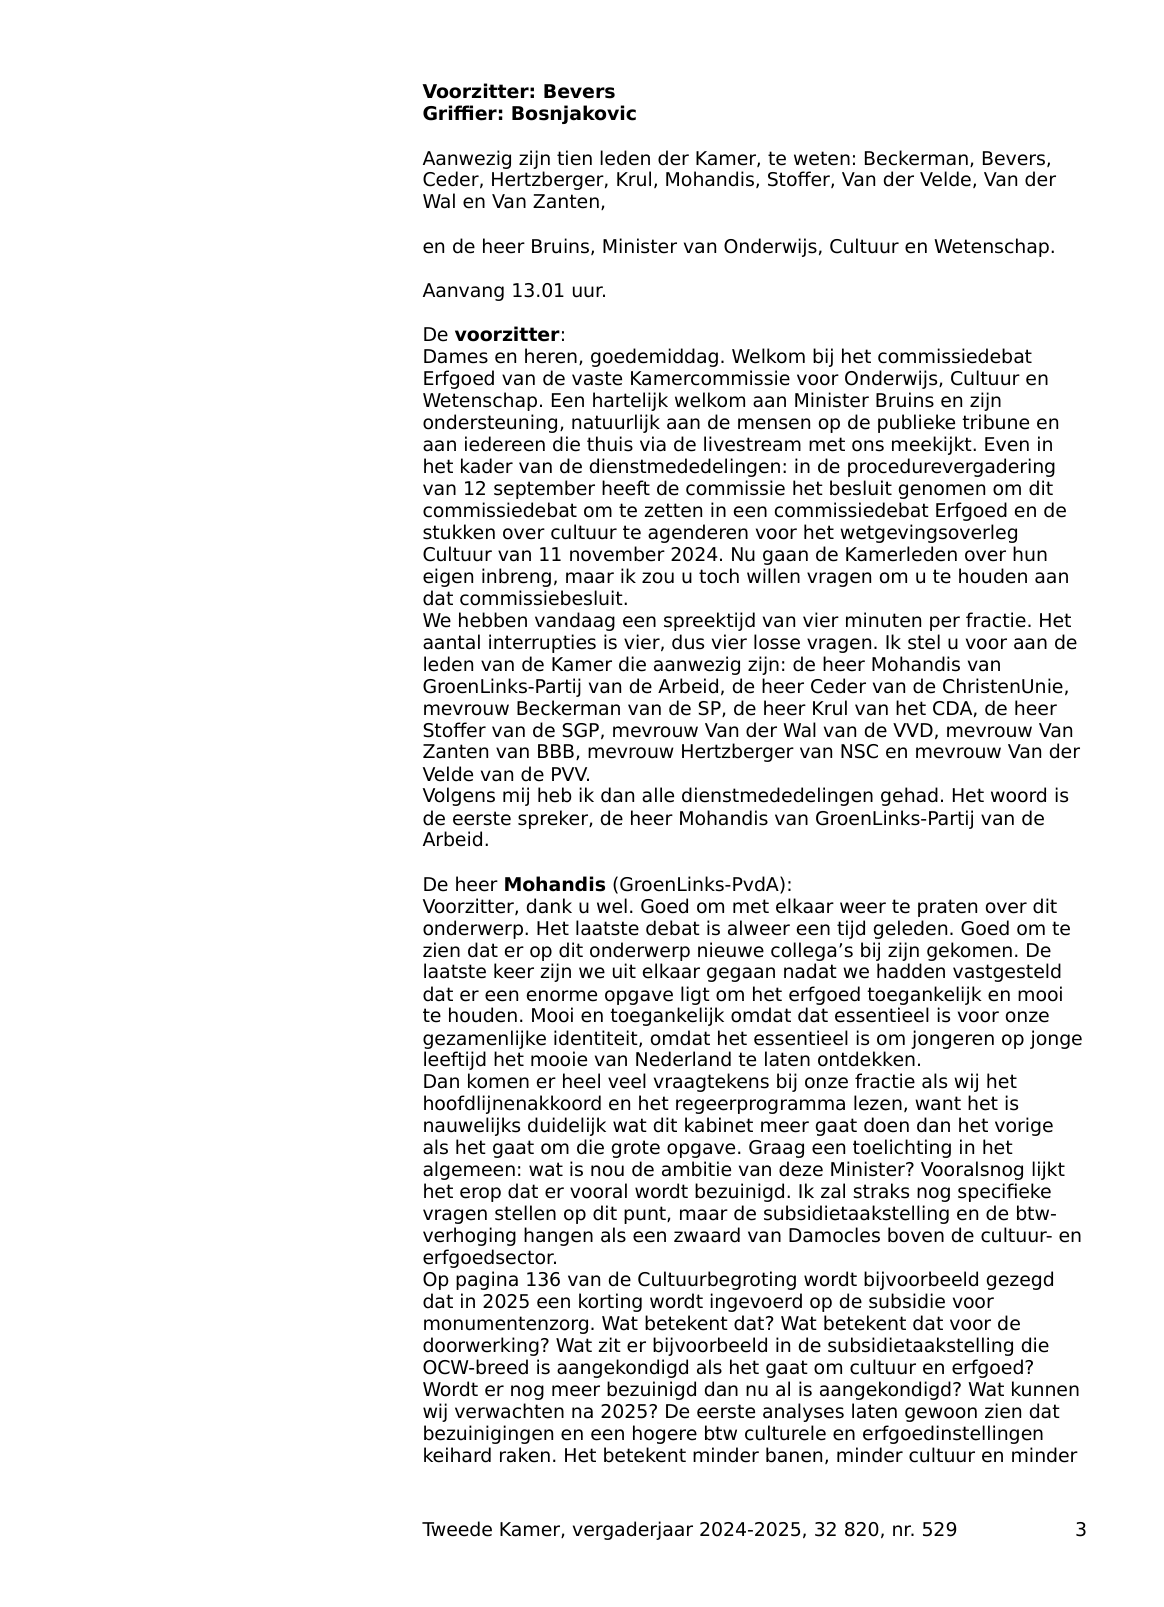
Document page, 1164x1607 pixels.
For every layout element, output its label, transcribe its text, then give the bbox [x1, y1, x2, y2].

text Voorzitter: Bevers [422, 81, 1087, 103]
text Griffier: Bosnjakovic [422, 103, 1087, 125]
text Op pagina 136 van de Cultuurbegroting wordt bijvoorbeeld gezegd dat in 2025 een korting wordt ingevoerd op de subsidie voor monumentenzorg. Wat betekent dat? Wat betekent dat voor de doorwerking? Wat zit er bijvoorbeeld in de subsidietaakstelling die OCW-breed is aangekondigd als het gaat om cultuur en erfgoed? Wordt er nog meer bezuinigd dan nu al is aangekondigd? Wat kunnen wij verwachten na 2025? De eerste analyses laten gewoon zien dat bezuinigingen en een hogere btw culturele en erfgoedinstellingen keihard raken. Het betekent minder banen, minder cultuur en minder [422, 1269, 1087, 1467]
text Dames en heren, goedemiddag. Welkom bij het commissiedebat Erfgoed van de vaste Kamercommissie voor Onderwijs, Cultuur en Wetenschap. Een hartelijk welkom aan Minister Bruins en zijn ondersteuning, natuurlijk aan de mensen op de publieke tribune en aan iedereen die thuis via de livestream met ons meekijkt. Even in het kader van de dienstmededelingen: in de procedurevergadering van 12 september heeft de commissie het besluit genomen om dit commissiedebat om te zetten in een commissiedebat Erfgoed en de stukken over cultuur te agenderen voor het wetgevingsoverleg Cultuur van 11 november 2024. Nu gaan de Kamerleden over hun eigen inbreng, maar ik zou u toch willen vragen om u te houden aan dat commissiebesluit. [422, 346, 1087, 609]
text Aanvang 13.01 uur. [422, 280, 1087, 302]
text Aanwezig zijn tien leden der Kamer, te weten: Beckerman, Bevers, Ceder, Hertzberger, Krul, Mohandis, Stoffer, Van der Velde, Van der Wal en Van Zanten, [422, 147, 1087, 213]
text We hebben vandaag een spreektijd van vier minuten per fractie. Het aantal interrupties is vier, dus vier losse vragen. Ik stel u voor aan de leden van de Kamer die aanwezig zijn: de heer Mohandis van GroenLinks-Partij van de Arbeid, de heer Ceder van de ChristenUnie, mevrouw Beckerman van de SP, de heer Krul van het CDA, de heer Stoffer van de SGP, mevrouw Van der Wal van de VVD, mevrouw Van Zanten van BBB, mevrouw Hertzberger van NSC en mevrouw Van der Velde van de PVV. [422, 609, 1087, 785]
text Volgens mij heb ik dan alle dienstmededelingen gehad. Het woord is de eerste spreker, de heer Mohandis van GroenLinks-Partij van de Arbeid. [422, 785, 1087, 851]
text De voorzitter: [422, 324, 1087, 346]
text Dan komen er heel veel vraagtekens bij onze fractie als wij het hoofdlijnenakkoord en het regeerprogramma lezen, want het is nauwelijks duidelijk wat dit kabinet meer gaat doen dan het vorige als het gaat om die grote opgave. Graag een toelichting in het algemeen: wat is nou de ambitie van deze Minister? Vooralsnog lijkt het erop dat er vooral wordt bezuinigd. Ik zal straks nog specifieke vragen stellen op dit punt, maar de subsidietaakstelling en de btw-verhoging hangen als een zwaard van Damocles boven de cultuur- en erfgoedsector. [422, 1071, 1087, 1269]
text Voorzitter, dank u wel. Goed om met elkaar weer te praten over dit onderwerp. Het laatste debat is alweer een tijd geleden. Goed om te zien dat er op dit onderwerp nieuwe collega’s bij zijn gekomen. De laatste keer zijn we uit elkaar gegaan nadat we hadden vastgesteld dat er een enorme opgave ligt om het erfgoed toegankelijk en mooi te houden. Mooi en toegankelijk omdat dat essentieel is voor onze gezamenlijke identiteit, omdat het essentieel is om jongeren op jonge leeftijd het mooie van Nederland te laten ontdekken. [422, 896, 1087, 1071]
text De heer Mohandis (GroenLinks-PvdA): [422, 873, 1087, 896]
text en de heer Bruins, Minister van Onderwijs, Cultuur en Wetenschap. [422, 236, 1087, 257]
